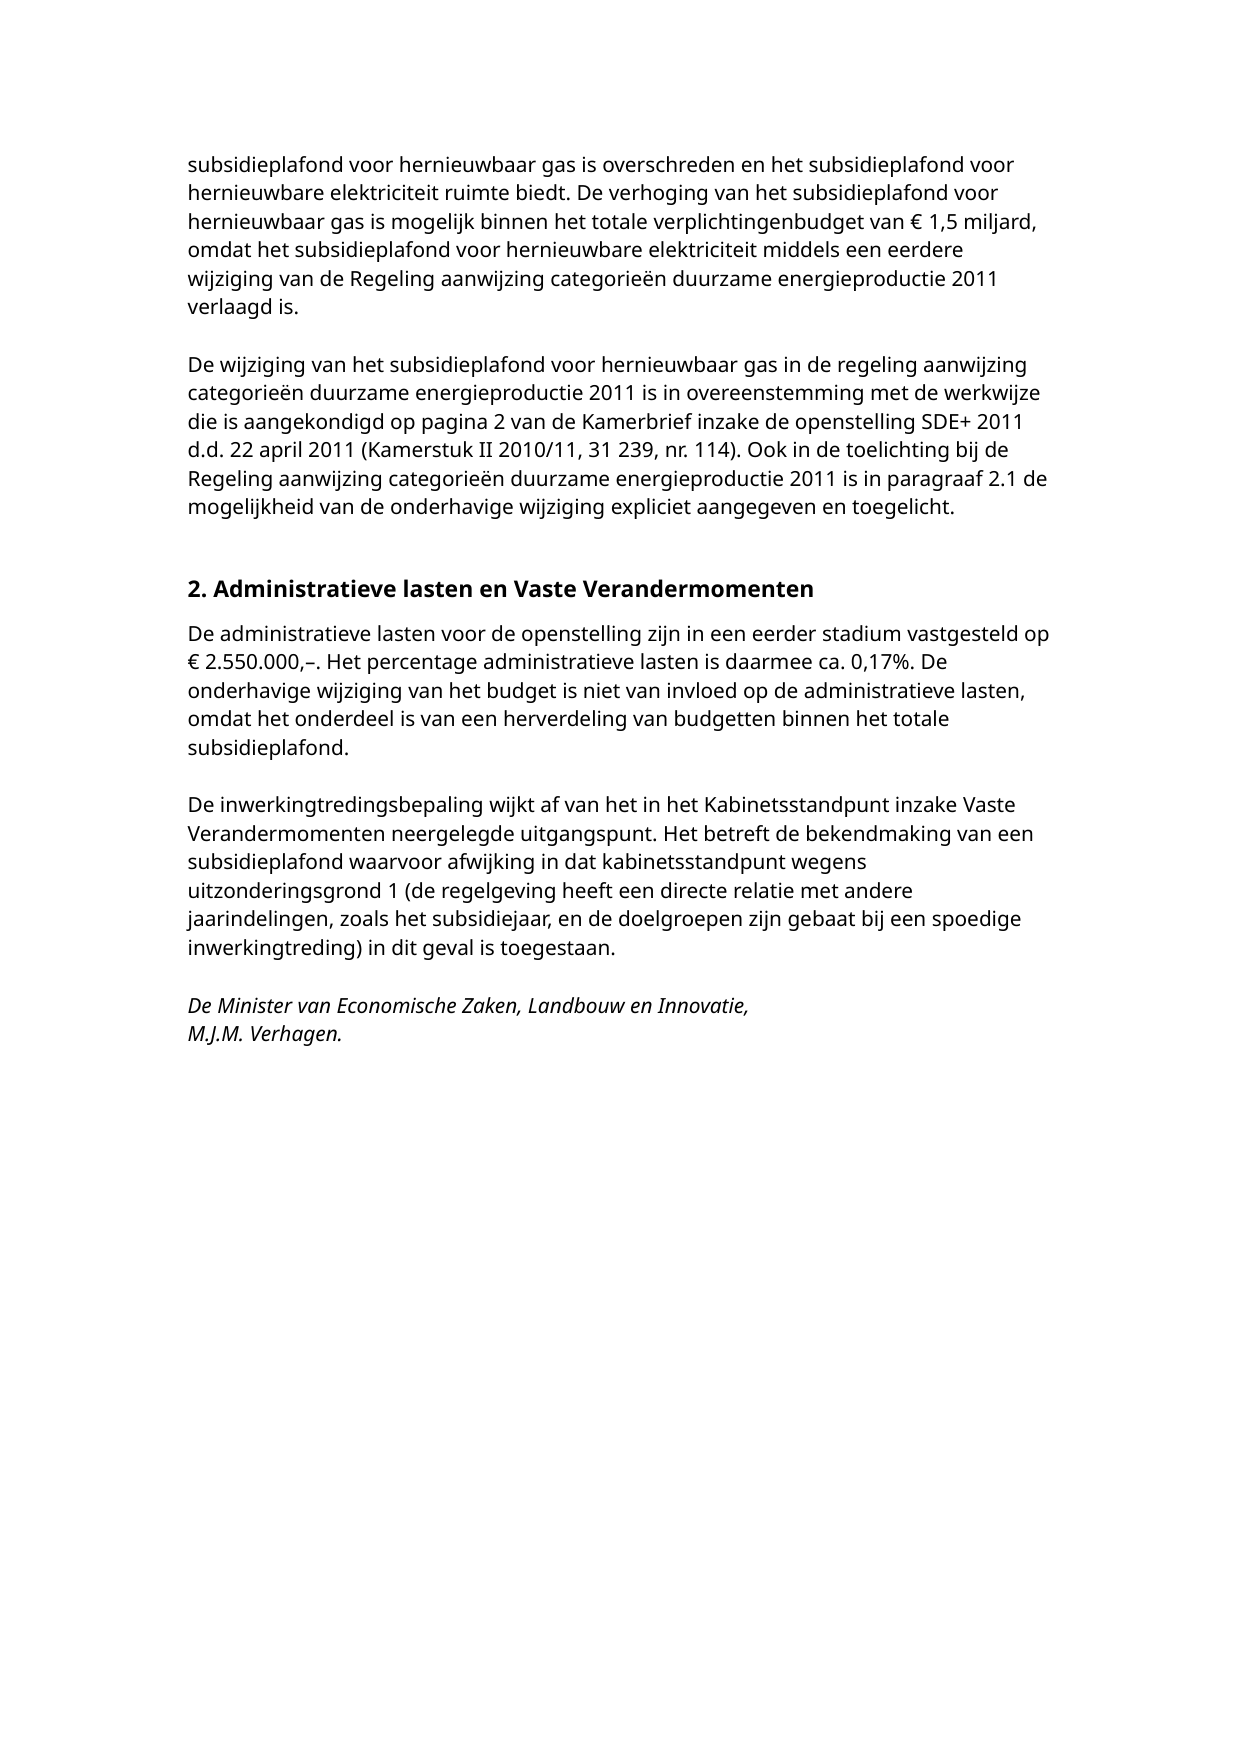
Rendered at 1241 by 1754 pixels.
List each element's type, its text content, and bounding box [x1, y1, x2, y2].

subtitle 2. Administratieve lasten en Vaste Verandermomenten [187, 573, 1053, 604]
text De Minister van Economische Zaken, Landbouw en Innovatie, [187, 991, 1053, 1019]
text subsidieplafond voor hernieuwbaar gas is overschreden en het subsidieplafond voor hernieuwbare elektriciteit ruimte biedt. De verhoging van het subsidieplafond voor hernieuwbaar gas is mogelijk binnen het totale verplichtingenbudget van € 1,5 miljard, omdat het subsidieplafond voor hernieuwbare elektriciteit middels een eerdere wijziging van de Regeling aanwijzing categorieën duurzame energieproductie 2011 verlaagd is. [187, 150, 1053, 321]
text De wijziging van het subsidieplafond voor hernieuwbaar gas in de regeling aanwijzing categorieën duurzame energieproductie 2011 is in overeenstemming met de werkwijze die is aangekondigd op pagina 2 van de Kamerbrief inzake de openstelling SDE+ 2011 d.d. 22 april 2011 (Kamerstuk II 2010/11, 31 239, nr. 114). Ook in de toelichting bij de Regeling aanwijzing categorieën duurzame energieproductie 2011 is in paragraaf 2.1 de mogelijkheid van de onderhavige wijziging expliciet aangegeven en toegelicht. [187, 350, 1053, 521]
text De inwerkingtredingsbepaling wijkt af van het in het Kabinetsstandpunt inzake Vaste Verandermomenten neergelegde uitgangspunt. Het betreft de bekendmaking van een subsidieplafond waarvoor afwijking in dat kabinetsstandpunt wegens uitzonderingsgrond 1 (de regelgeving heeft een directe relatie met andere jaarindelingen, zoals het subsidiejaar, en de doelgroepen zijn gebaat bij een spoedige inwerkingtreding) in dit geval is toegestaan. [187, 791, 1053, 961]
text De administratieve lasten voor de openstelling zijn in een eerder stadium vastgesteld op € 2.550.000,–. Het percentage administratieve lasten is daarmee ca. 0,17%. De onderhavige wijziging van het budget is niet van invloed op de administratieve lasten, omdat het onderdeel is van een herverdeling van budgetten binnen het totale subsidieplafond. [187, 619, 1053, 761]
text M.J.M. Verhagen. [187, 1019, 1053, 1048]
